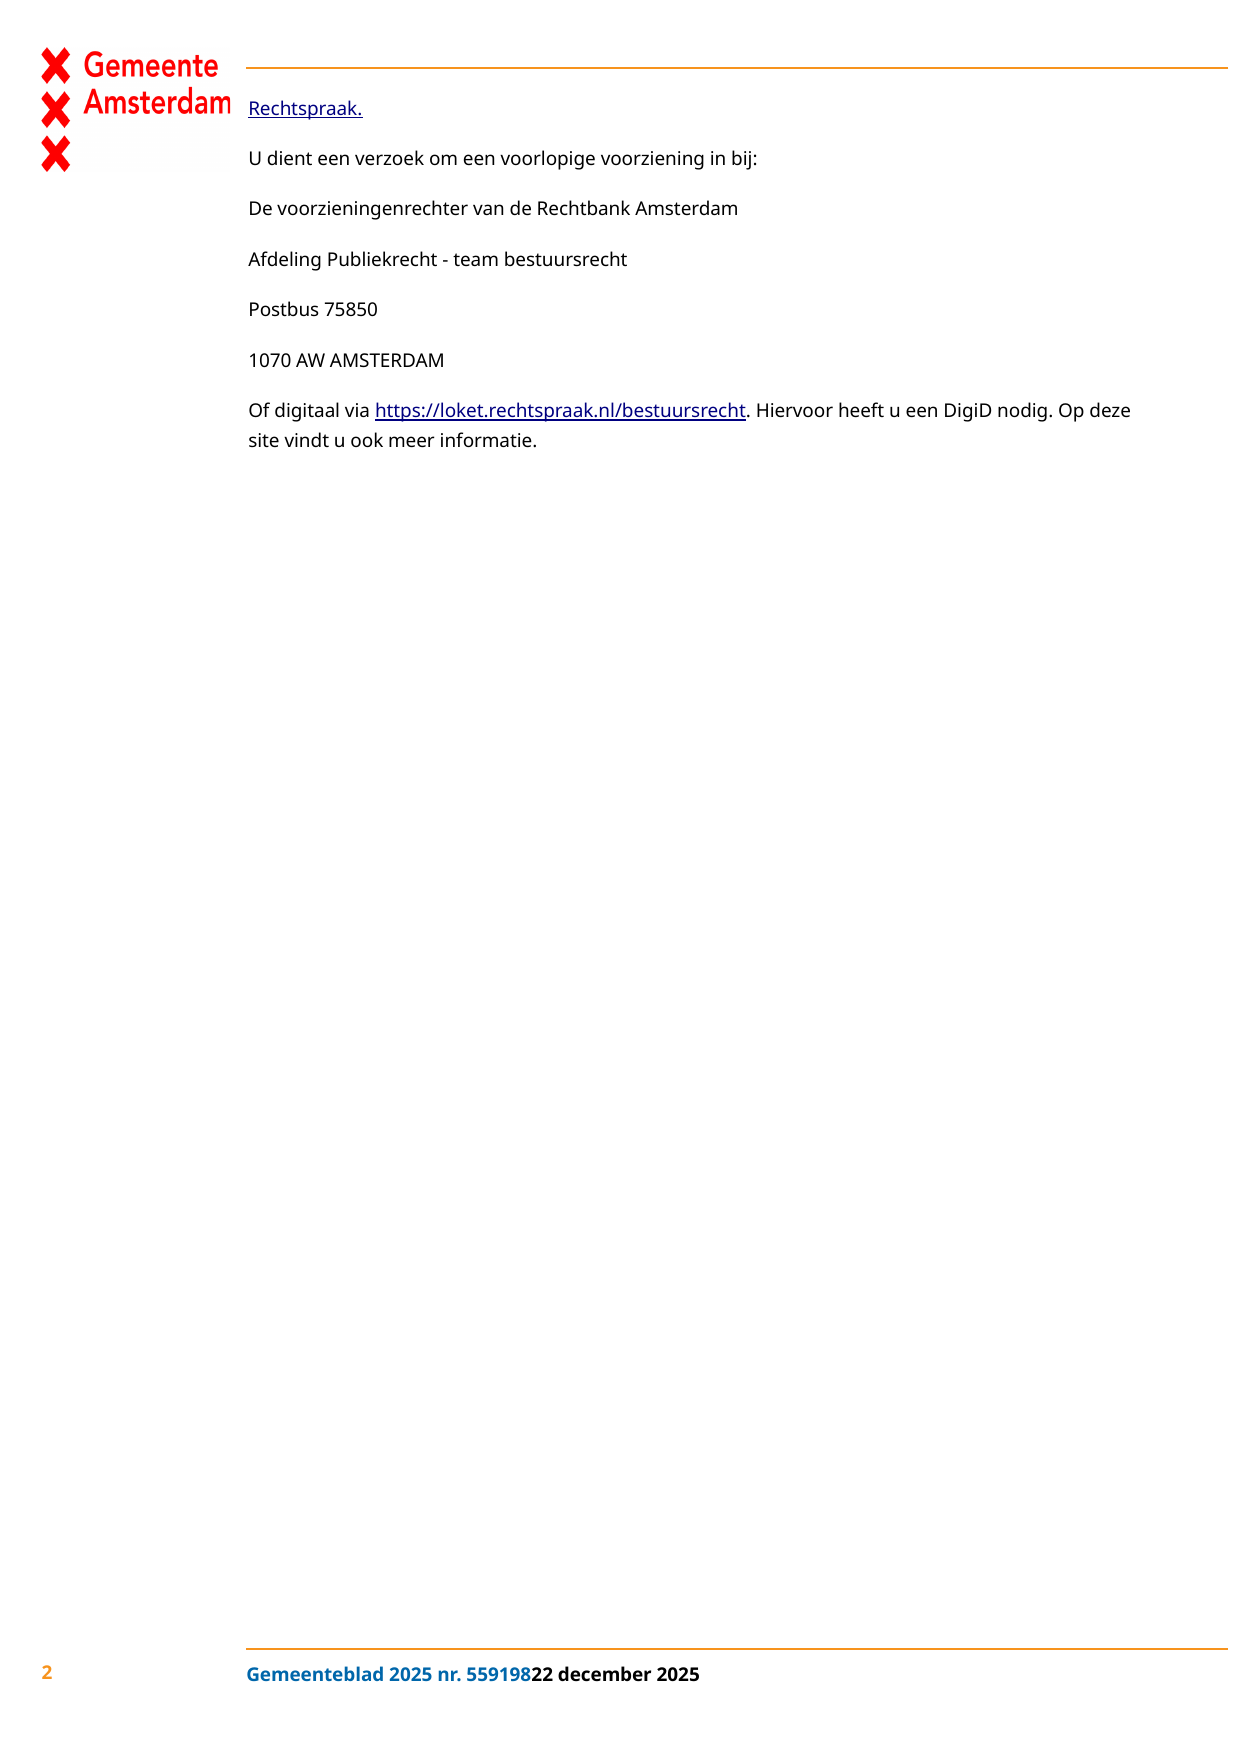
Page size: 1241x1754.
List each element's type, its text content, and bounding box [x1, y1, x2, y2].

text U dient een verzoek om een voorlopige voorziening in bij: [248, 145, 1152, 171]
picture [41, 47, 231, 172]
text 1070 AW AMSTERDAM [248, 347, 1152, 373]
text Afdeling Publiekrecht - team bestuursrecht [248, 246, 1152, 272]
text Postbus 75850 [248, 296, 1152, 322]
text De voorzieningenrechter van de Rechtbank Amsterdam [248, 196, 1152, 221]
text Of digitaal via https://loket.rechtspraak.nl/bestuursrecht. Hiervoor heeft u een DigiD nodig. Op deze site vindt u ook meer informatie. [248, 397, 1152, 453]
text Rechtspraak. [248, 95, 1152, 121]
